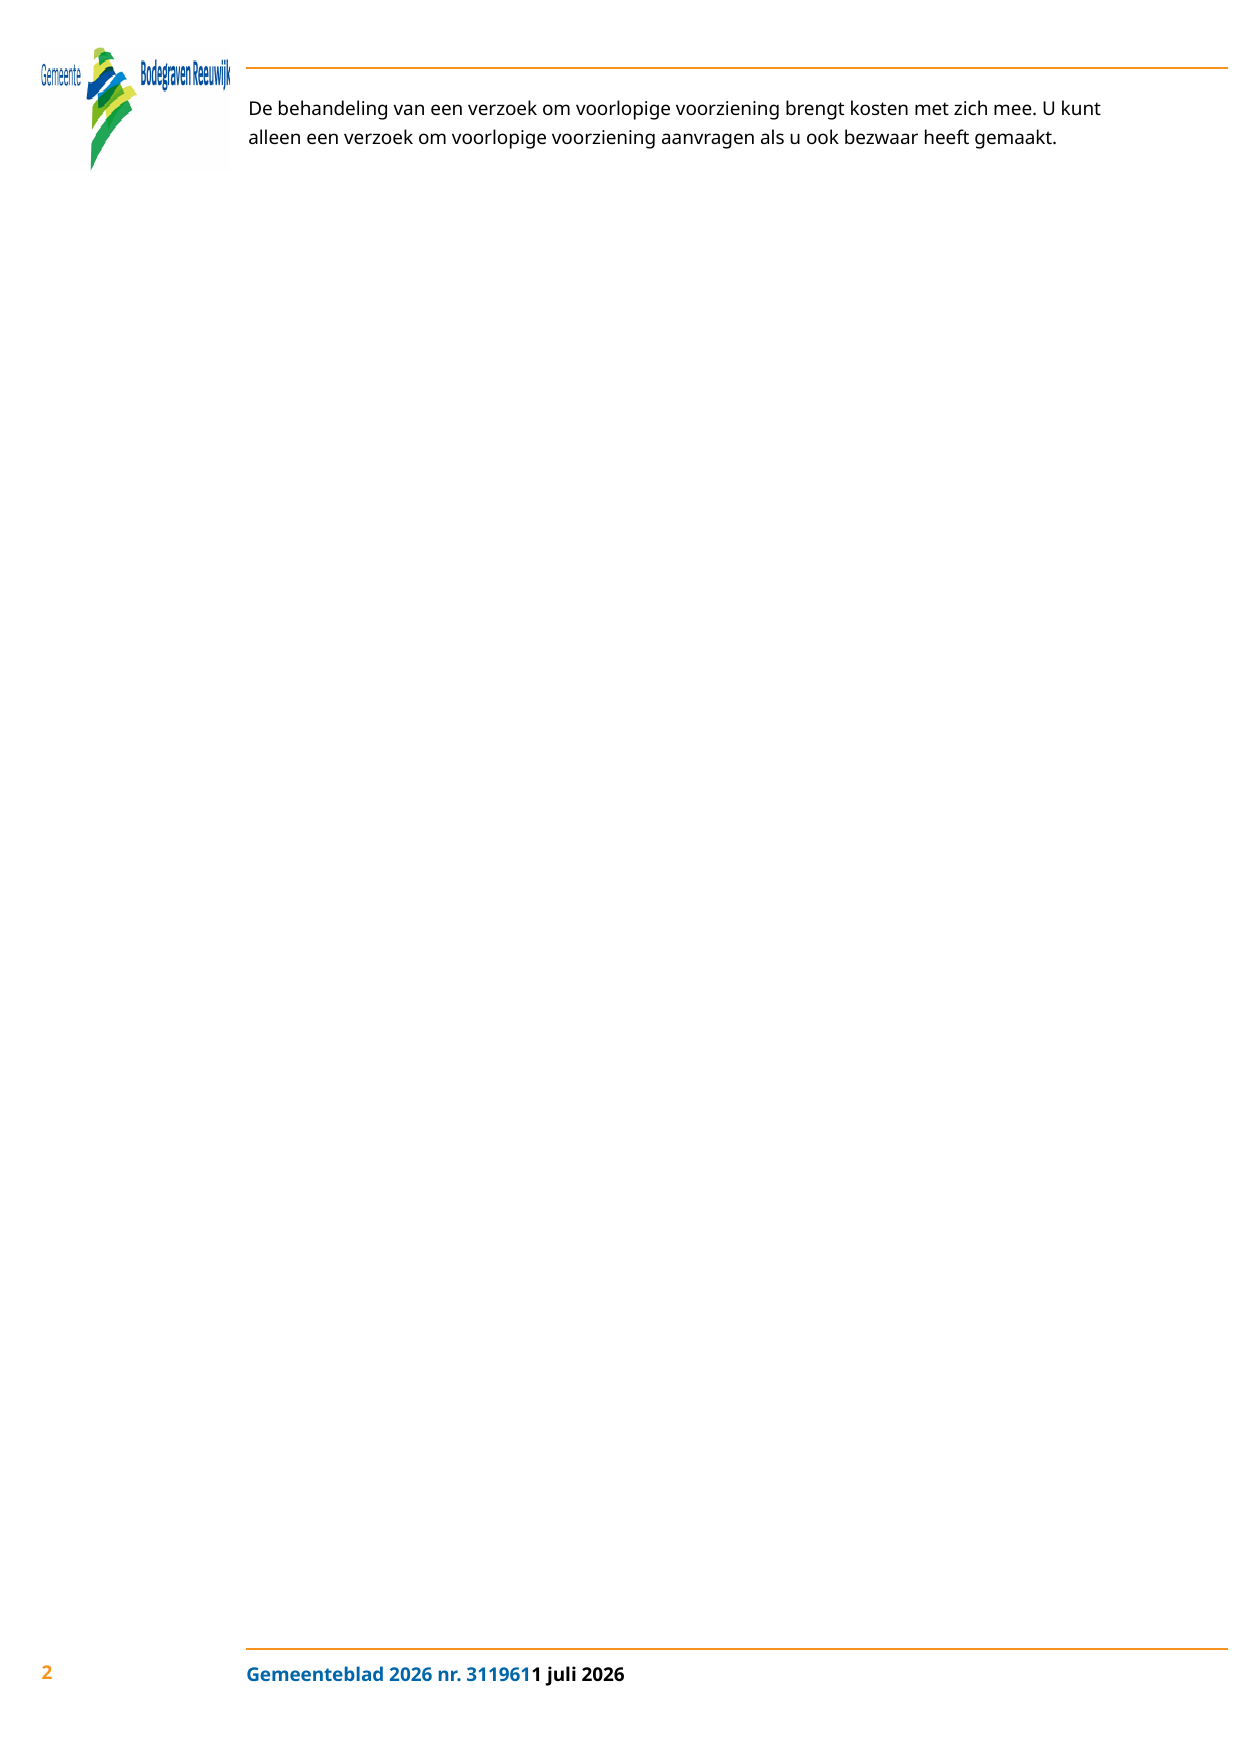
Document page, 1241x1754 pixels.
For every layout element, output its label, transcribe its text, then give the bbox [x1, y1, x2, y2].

text De behandeling van een verzoek om voorlopige voorziening brengt kosten met zich mee. U kunt alleen een verzoek om voorlopige voorziening aanvragen als u ook bezwaar heeft gemaakt. [248, 95, 1152, 150]
picture [41, 47, 231, 172]
